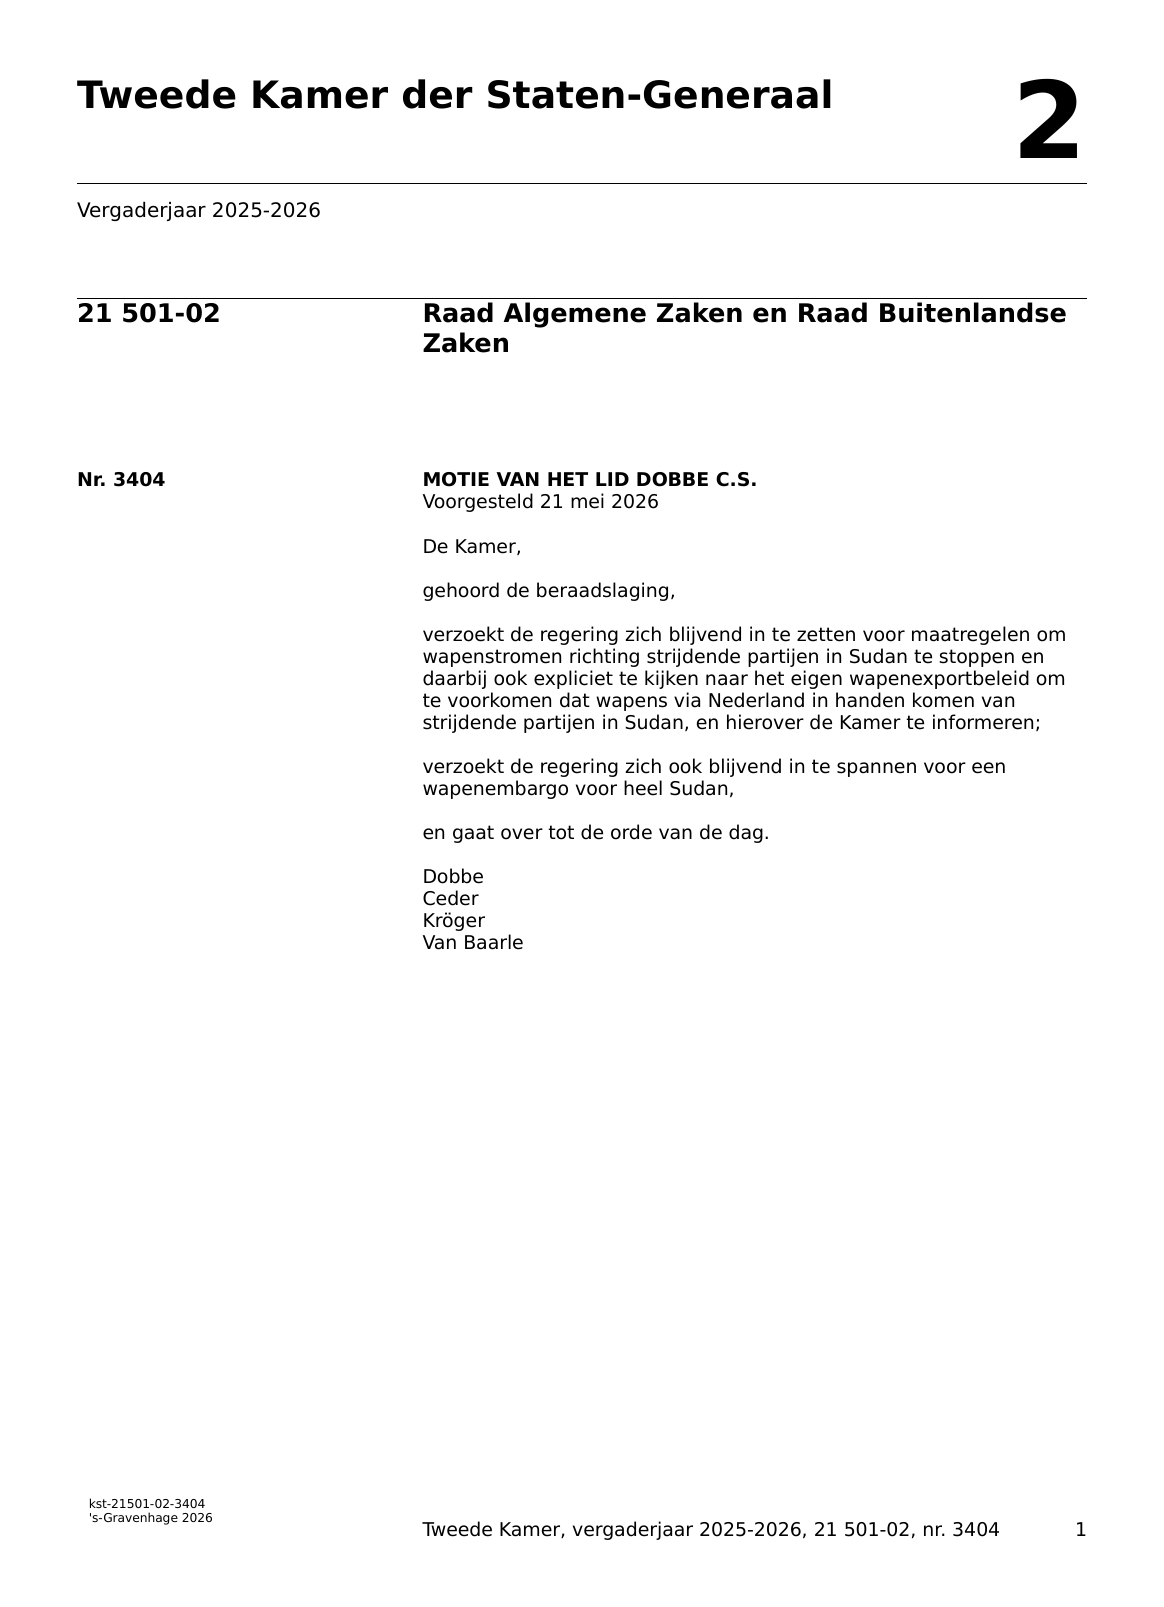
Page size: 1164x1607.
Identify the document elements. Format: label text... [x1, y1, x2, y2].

text verzoekt de regering zich ook blijvend in te spannen voor een wapenembargo voor heel Sudan, [422, 756, 1087, 800]
text De Kamer, [422, 536, 1087, 557]
text kst-21501-02-3404 [88, 1497, 323, 1511]
text verzoekt de regering zich blijvend in te zetten voor maatregelen om wapenstromen richting strijdende partijen in Sudan te stoppen en daarbij ook expliciet te kijken naar het eigen wapenexportbeleid om te voorkomen dat wapens via Nederland in handen komen van strijdende partijen in Sudan, en hierover de Kamer te informeren; [422, 624, 1087, 734]
table_header 2 [886, 59, 1087, 183]
text Kröger [422, 910, 1087, 932]
text en gaat over tot de orde van de dag. [422, 822, 1087, 844]
text Ceder [422, 888, 1087, 910]
subtitle 21 501-02 Raad Algemene Zaken en Raad Buitenlandse Zaken [77, 299, 1087, 358]
table_cell Vergaderjaar 2025-2026 [77, 184, 1087, 298]
table_header Tweede Kamer der Staten-Generaal [77, 59, 886, 183]
subtitle Nr. 3404 MOTIE VAN HET LID DOBBE C.S. [77, 469, 1087, 491]
text gehoord de beraadslaging, [422, 580, 1087, 602]
text 's-Gravenhage 2026 [88, 1511, 323, 1525]
text Voorgesteld 21 mei 2026 [422, 491, 1087, 513]
text Dobbe [422, 866, 1087, 888]
text Van Baarle [422, 932, 1087, 954]
